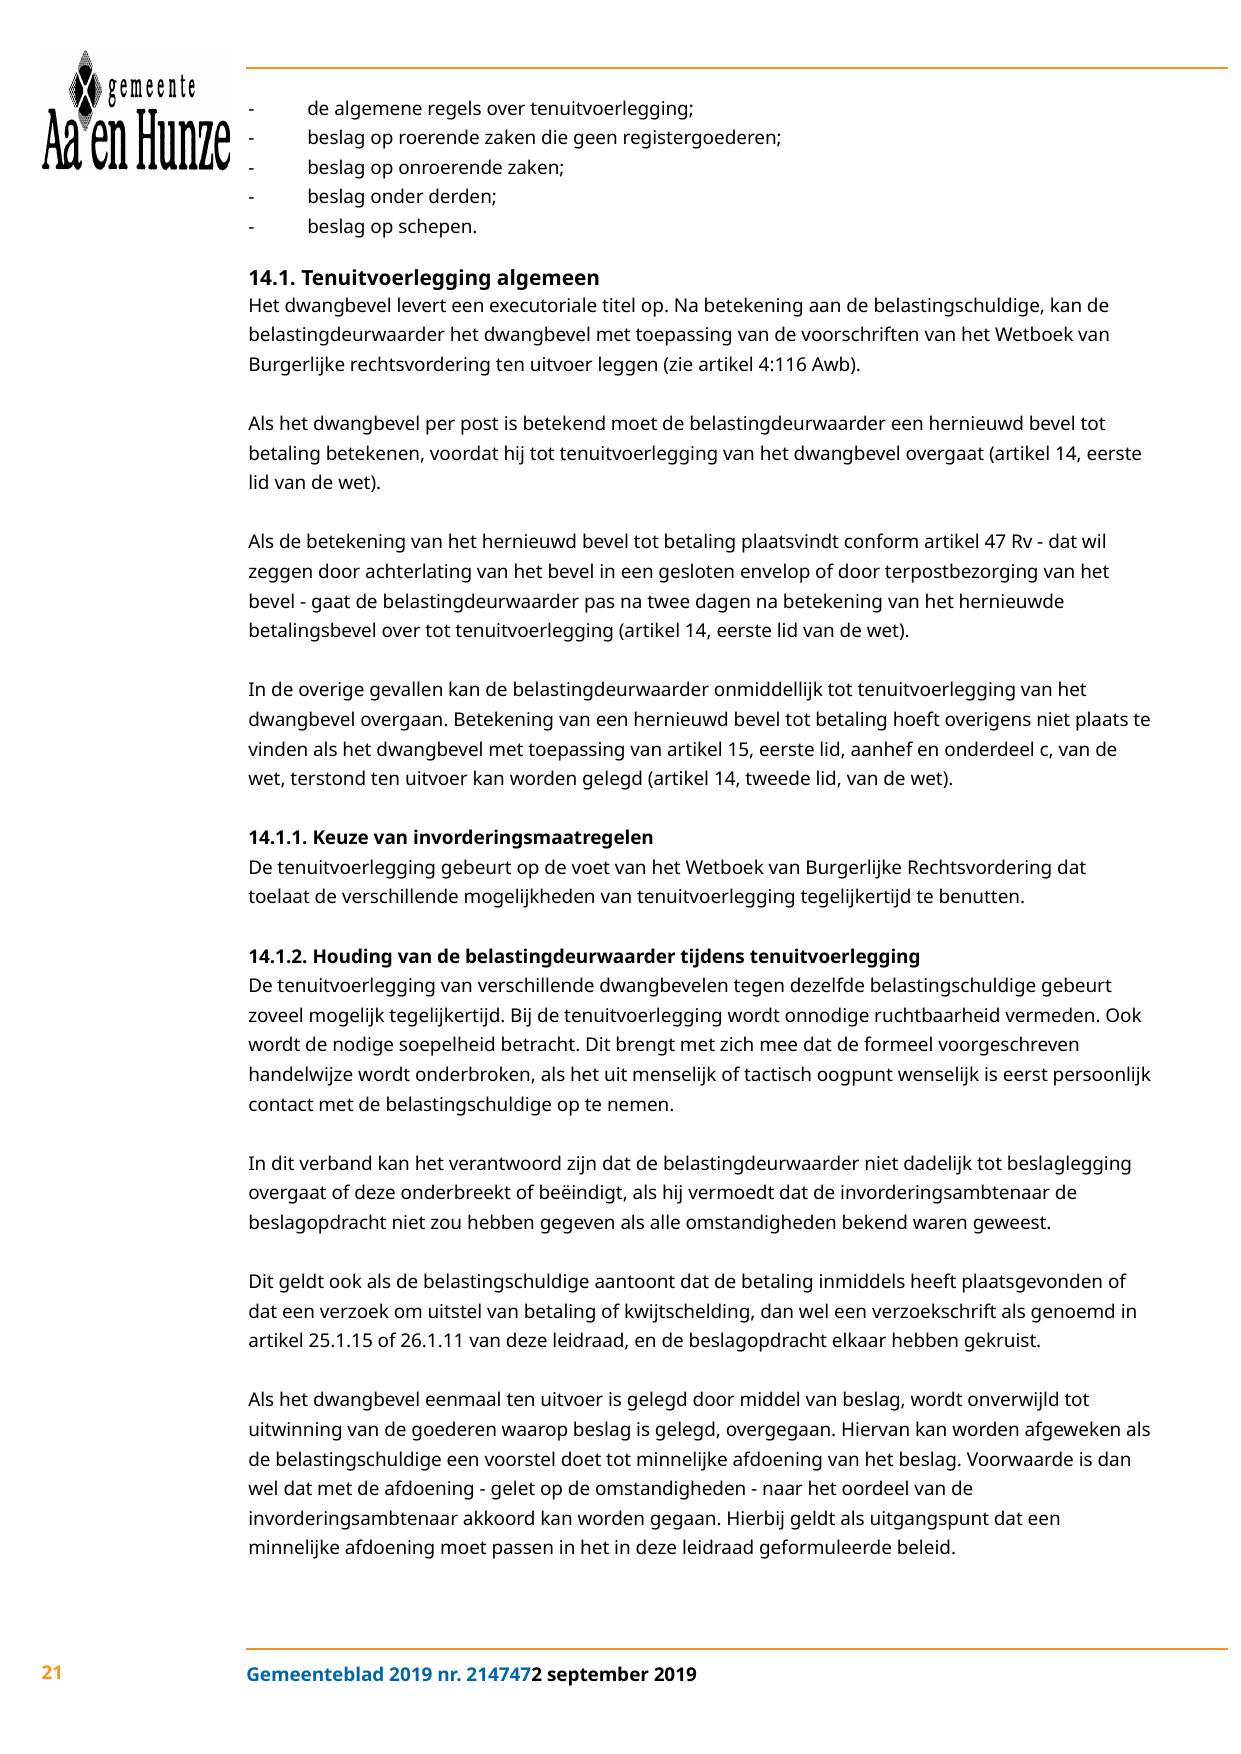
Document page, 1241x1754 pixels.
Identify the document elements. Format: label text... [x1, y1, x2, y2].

text Als de betekening van het hernieuwd bevel tot betaling plaatsvindt conform artikel 47 Rv - dat wil zeggen door achterlating van het bevel in een gesloten envelop of door terpostbezorging van het bevel - gaat de belastingdeurwaarder pas na twee dagen na betekening van het hernieuwde betalingsbevel over tot tenuitvoerlegging (artikel 14, eerste lid van de wet). [248, 529, 1152, 643]
list beslag op schepen. [248, 213, 1152, 239]
list beslag onder derden; [248, 183, 1152, 209]
text Het dwangbevel levert een executoriale titel op. Na betekening aan de belastingschuldige, kan de belastingdeurwaarder het dwangbevel met toepassing van de voorschriften van het Wetboek van Burgerlijke rechtsvordering ten uitvoer leggen (zie artikel 4:116 Awb). [248, 292, 1152, 377]
text In de overige gevallen kan de belastingdeurwaarder onmiddellijk tot tenuitvoerlegging van het dwangbevel overgaan. Betekening van een hernieuwd bevel tot betaling hoeft overigens niet plaats te vinden als het dwangbevel met toepassing van artikel 15, eerste lid, aanhef en onderdeel c, van de wet, terstond ten uitvoer kan worden gelegd (artikel 14, tweede lid, van de wet). [248, 677, 1152, 791]
text 14.1.1. Keuze van invorderingsmaatregelen [248, 824, 1152, 850]
text In dit verband kan het verantwoord zijn dat de belastingdeurwaarder niet dadelijk tot beslaglegging overgaat of deze onderbreekt of beëindigt, als hij vermoedt dat de invorderingsambtenaar de beslagopdracht niet zou hebben gegeven als alle omstandigheden bekend waren geweest. [248, 1150, 1152, 1235]
text 14.1. Tenuitvoerlegging algemeen [248, 263, 1152, 292]
picture [41, 47, 231, 172]
list de algemene regels over tenuitvoerlegging; [248, 95, 1152, 121]
text 14.1.2. Houding van de belastingdeurwaarder tijdens tenuitvoerlegging [248, 943, 1152, 968]
text De tenuitvoerlegging gebeurt op de voet van het Wetboek van Burgerlijke Rechtsvordering dat toelaat de verschillende mogelijkheden van tenuitvoerlegging tegelijkertijd te benutten. [248, 854, 1152, 909]
text De tenuitvoerlegging van verschillende dwangbevelen tegen dezelfde belastingschuldige gebeurt zoveel mogelijk tegelijkertijd. Bij de tenuitvoerlegging wordt onnodige ruchtbaarheid vermeden. Ook wordt de nodige soepelheid betracht. Dit brengt met zich mee dat de formeel voorgeschreven handelwijze wordt onderbroken, als het uit menselijk of tactisch oogpunt wenselijk is eerst persoonlijk contact met de belastingschuldige op te nemen. [248, 972, 1152, 1116]
list beslag op onroerende zaken; [248, 154, 1152, 180]
text Als het dwangbevel eenmaal ten uitvoer is gelegd door middel van beslag, wordt onverwijld tot uitwinning van de goederen waarop beslag is gelegd, overgegaan. Hiervan kan worden afgeweken als de belastingschuldige een voorstel doet tot minnelijke afdoening van het beslag. Voorwaarde is dan wel dat met de afdoening - gelet op de omstandigheden - naar het oordeel van de invorderingsambtenaar akkoord kan worden gegaan. Hierbij geldt als uitgangspunt dat een minnelijke afdoening moet passen in het in deze leidraad geformuleerde beleid. [248, 1387, 1152, 1560]
text Als het dwangbevel per post is betekend moet de belastingdeurwaarder een hernieuwd bevel tot betaling betekenen, voordat hij tot tenuitvoerlegging van het dwangbevel overgaat (artikel 14, eerste lid van de wet). [248, 410, 1152, 495]
text Dit geldt ook als de belastingschuldige aantoont dat de betaling inmiddels heeft plaatsgevonden of dat een verzoek om uitstel van betaling of kwijtschelding, dan wel een verzoekschrift als genoemd in artikel 25.1.15 of 26.1.11 van deze leidraad, en de beslagopdracht elkaar hebben gekruist. [248, 1268, 1152, 1353]
list beslag op roerende zaken die geen registergoederen; [248, 124, 1152, 150]
